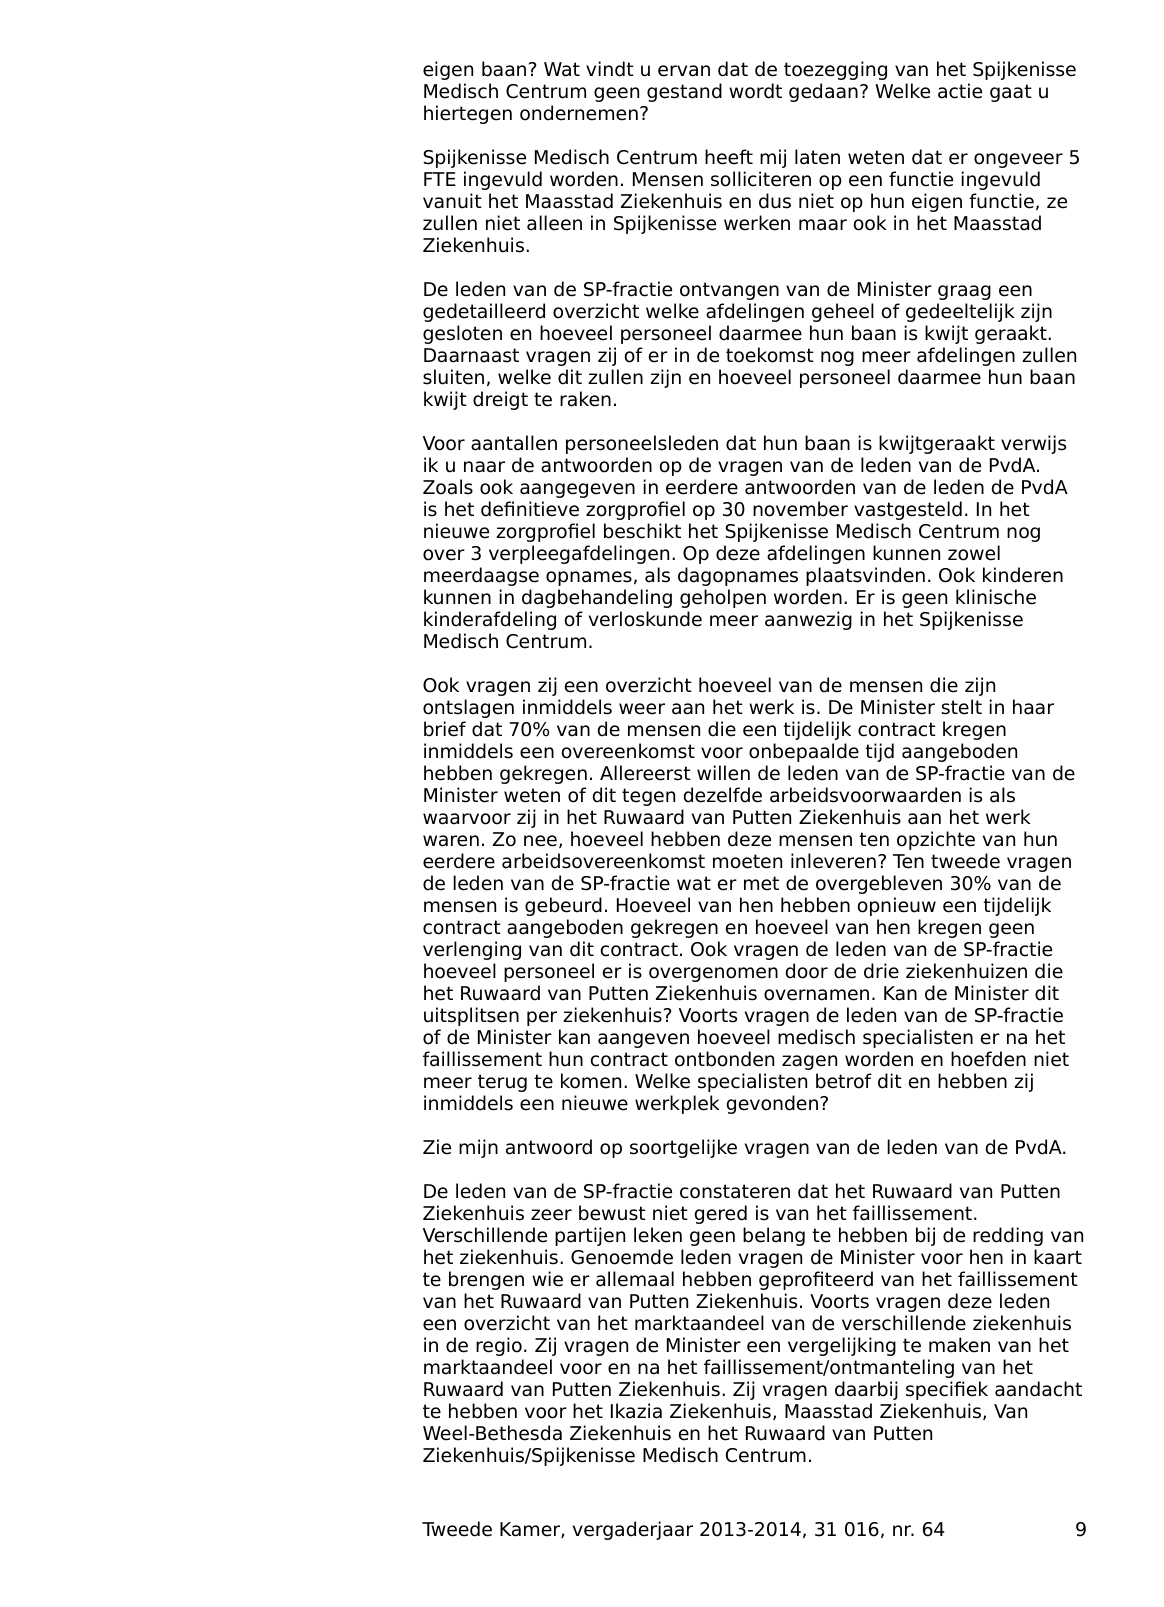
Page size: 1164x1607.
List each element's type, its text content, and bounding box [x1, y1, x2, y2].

text Ook vragen zij een overzicht hoeveel van de mensen die zijn ontslagen inmiddels weer aan het werk is. De Minister stelt in haar brief dat 70% van de mensen die een tijdelijk contract kregen inmiddels een overeenkomst voor onbepaalde tijd aangeboden hebben gekregen. Allereerst willen de leden van de SP-fractie van de Minister weten of dit tegen dezelfde arbeidsvoorwaarden is als waarvoor zij in het Ruwaard van Putten Ziekenhuis aan het werk waren. Zo nee, hoeveel hebben deze mensen ten opzichte van hun eerdere arbeidsovereenkomst moeten inleveren? Ten tweede vragen de leden van de SP-fractie wat er met de overgebleven 30% van de mensen is gebeurd. Hoeveel van hen hebben opnieuw een tijdelijk contract aangeboden gekregen en hoeveel van hen kregen geen verlenging van dit contract. Ook vragen de leden van de SP-fractie hoeveel personeel er is overgenomen door de drie ziekenhuizen die het Ruwaard van Putten Ziekenhuis overnamen. Kan de Minister dit uitsplitsen per ziekenhuis? Voorts vragen de leden van de SP-fractie of de Minister kan aangeven hoeveel medisch specialisten er na het faillissement hun contract ontbonden zagen worden en hoefden niet meer terug te komen. Welke specialisten betrof dit en hebben zij inmiddels een nieuwe werkplek gevonden? [422, 675, 1087, 1115]
text De leden van de SP-fractie constateren dat het Ruwaard van Putten Ziekenhuis zeer bewust niet gered is van het faillissement. Verschillende partijen leken geen belang te hebben bij de redding van het ziekenhuis. Genoemde leden vragen de Minister voor hen in kaart te brengen wie er allemaal hebben geprofiteerd van het faillissement van het Ruwaard van Putten Ziekenhuis. Voorts vragen deze leden een overzicht van het marktaandeel van de verschillende ziekenhuis in de regio. Zij vragen de Minister een vergelijking te maken van het marktaandeel voor en na het faillissement/ontmanteling van het Ruwaard van Putten Ziekenhuis. Zij vragen daarbij specifiek aandacht te hebben voor het Ikazia Ziekenhuis, Maasstad Ziekenhuis, Van Weel-Bethesda Ziekenhuis en het Ruwaard van Putten Ziekenhuis/Spijkenisse Medisch Centrum. [422, 1181, 1087, 1467]
text Zie mijn antwoord op soortgelijke vragen van de leden van de PvdA. [422, 1137, 1087, 1159]
text eigen baan? Wat vindt u ervan dat de toezegging van het Spijkenisse Medisch Centrum geen gestand wordt gedaan? Welke actie gaat u hiertegen ondernemen? [422, 59, 1087, 125]
text De leden van de SP-fractie ontvangen van de Minister graag een gedetailleerd overzicht welke afdelingen geheel of gedeeltelijk zijn gesloten en hoeveel personeel daarmee hun baan is kwijt geraakt. Daarnaast vragen zij of er in de toekomst nog meer afdelingen zullen sluiten, welke dit zullen zijn en hoeveel personeel daarmee hun baan kwijt dreigt te raken. [422, 279, 1087, 411]
text Voor aantallen personeelsleden dat hun baan is kwijtgeraakt verwijs ik u naar de antwoorden op de vragen van de leden van de PvdA. Zoals ook aangegeven in eerdere antwoorden van de leden de PvdA is het definitieve zorgprofiel op 30 november vastgesteld. In het nieuwe zorgprofiel beschikt het Spijkenisse Medisch Centrum nog over 3 verpleegafdelingen. Op deze afdelingen kunnen zowel meerdaagse opnames, als dagopnames plaatsvinden. Ook kinderen kunnen in dagbehandeling geholpen worden. Er is geen klinische kinderafdeling of verloskunde meer aanwezig in het Spijkenisse Medisch Centrum. [422, 433, 1087, 653]
text Spijkenisse Medisch Centrum heeft mij laten weten dat er ongeveer 5 FTE ingevuld worden. Mensen solliciteren op een functie ingevuld vanuit het Maasstad Ziekenhuis en dus niet op hun eigen functie, ze zullen niet alleen in Spijkenisse werken maar ook in het Maasstad Ziekenhuis. [422, 147, 1087, 257]
